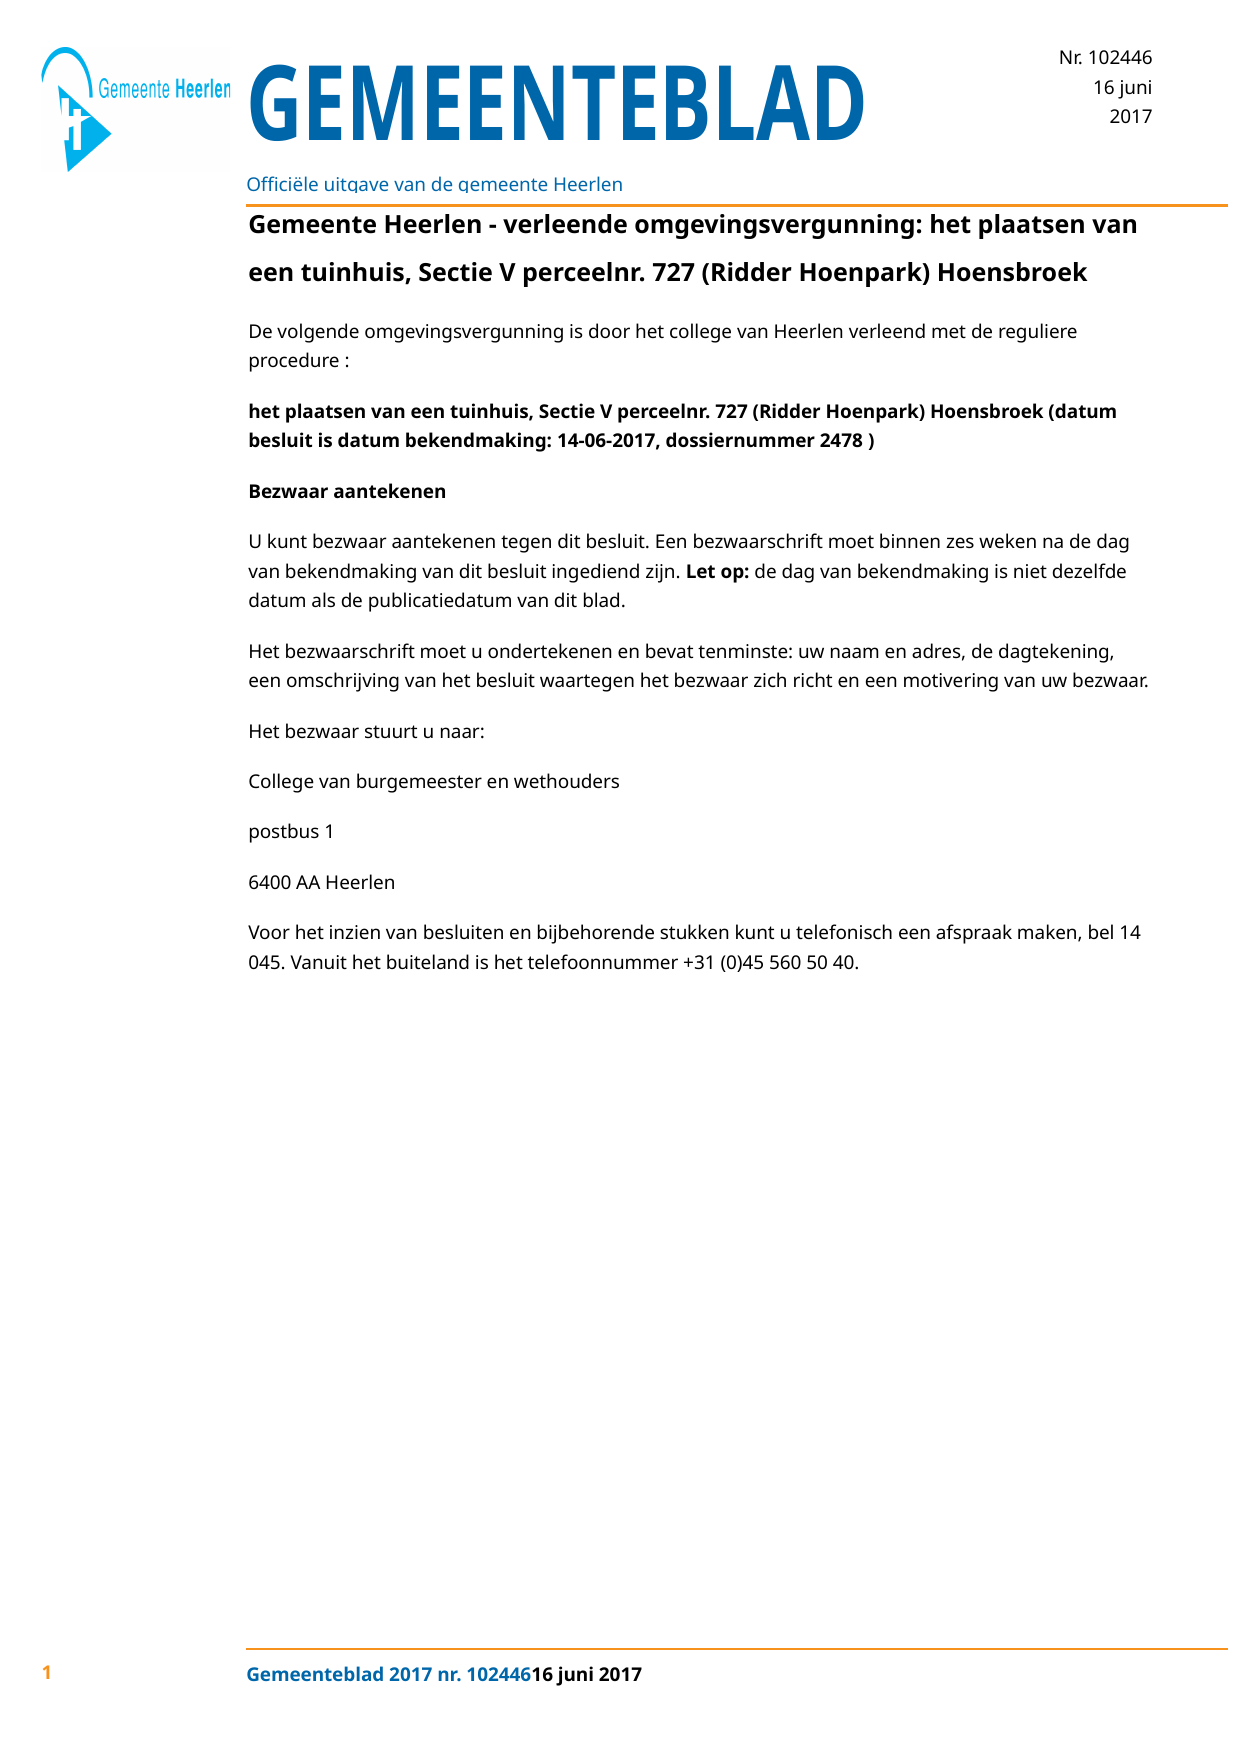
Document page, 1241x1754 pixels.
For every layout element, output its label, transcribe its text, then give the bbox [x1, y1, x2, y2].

text Bezwaar aantekenen [248, 478, 1152, 504]
text postbus 1 [248, 819, 1152, 844]
picture [41, 47, 58, 70]
text het plaatsen van een tuinhuis, Sectie V perceelnr. 727 (Ridder Hoenpark) Hoensbroek (datum besluit is datum bekendmaking: 14-06-2017, dossiernummer 2478 ) [248, 398, 1152, 453]
text College van burgemeester en wethouders [248, 768, 1152, 794]
text De volgende omgevingsvergunning is door het college van Heerlen verleend met de reguliere procedure : [248, 318, 1152, 373]
text Voor het inzien van besluiten en bijbehorende stukken kunt u telefonisch een afspraak maken, bel 14 045. Vanuit het buiteland is het telefoonnummer +31 (0)45 560 50 40. [248, 919, 1152, 975]
text Gemeente Heerlen - verleende omgevingsvergunning: het plaatsen van een tuinhuis, Sectie V perceelnr. 727 (Ridder Hoenpark) Hoensbroek [248, 207, 1152, 288]
picture [41, 47, 231, 172]
text Het bezwaarschrift moet u ondertekenen en bevat tenminste: uw naam en adres, de dagtekening, een omschrijving van het besluit waartegen het bezwaar zich richt en een motivering van uw bezwaar. [248, 638, 1152, 693]
text Het bezwaar stuurt u naar: [248, 718, 1152, 744]
text U kunt bezwaar aantekenen tegen dit besluit. Een bezwaarschrift moet binnen zes weken na de dag van bekendmaking van dit besluit ingediend zijn. Let op: de dag van bekendmaking is niet dezelfde datum als de publicatiedatum van dit blad. [248, 528, 1152, 613]
text 6400 AA Heerlen [248, 869, 1152, 895]
